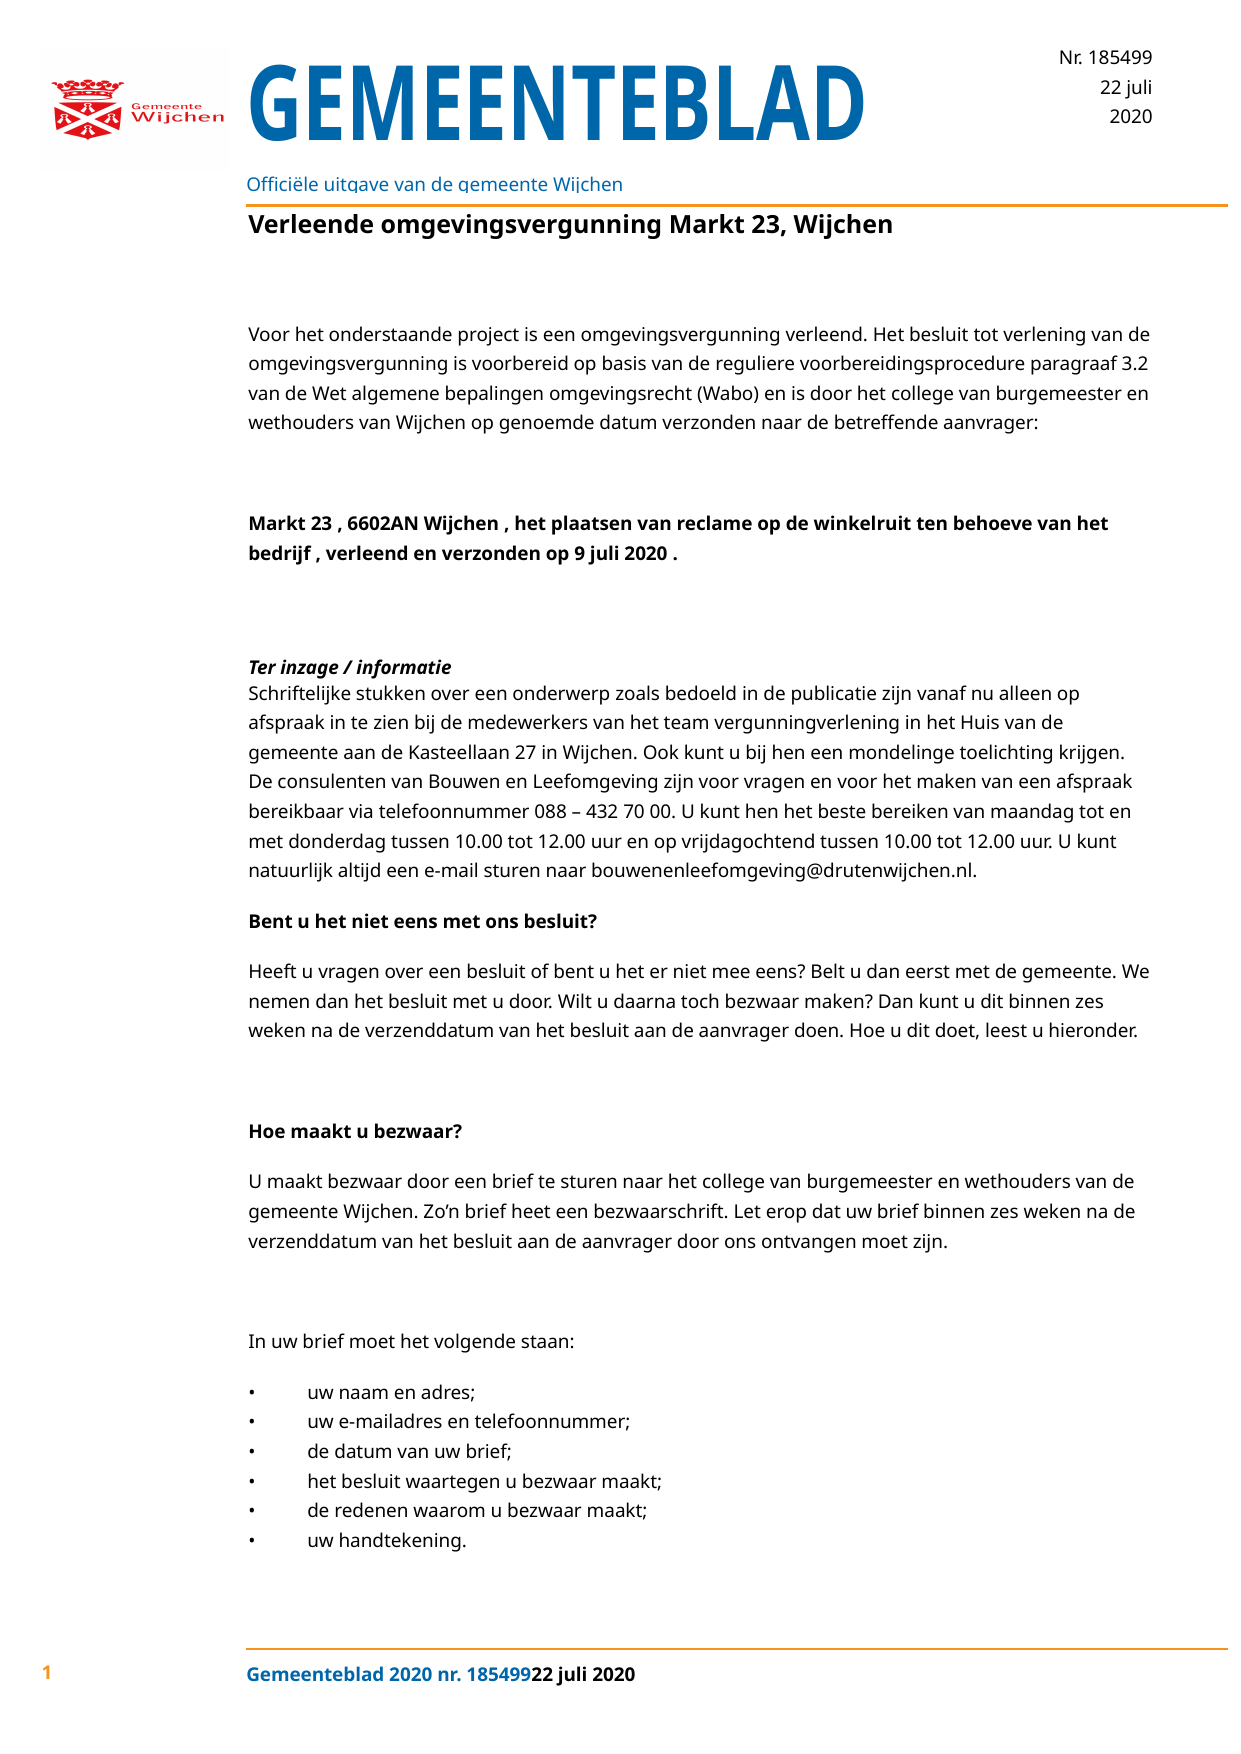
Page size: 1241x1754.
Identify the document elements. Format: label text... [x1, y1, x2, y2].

text In uw brief moet het volgende staan: [248, 1329, 1152, 1354]
text U maakt bezwaar door een brief te sturen naar het college van burgemeester en wethouders van de gemeente Wijchen. Zo’n brief heet een bezwaarschrift. Let erop dat uw brief binnen zes weken na de verzenddatum van het besluit aan de aanvrager door ons ontvangen moet zijn. [248, 1169, 1152, 1254]
picture [41, 47, 231, 172]
list uw e-mailadres en telefoonnummer; [248, 1409, 1152, 1434]
list de datum van uw brief; [248, 1438, 1152, 1464]
text Schriftelijke stukken over een onderwerp zoals bedoeld in de publicatie zijn vanaf nu alleen op afspraak in te zien bij de medewerkers van het team vergunningverlening in het Huis van de gemeente aan de Kasteellaan 27 in Wijchen. Ook kunt u bij hen een mondelinge toelichting krijgen. De consulenten van Bouwen en Leefomgeving zijn voor vragen en voor het maken van een afspraak bereikbaar via telefoonnummer 088 – 432 70 00. U kunt hen het beste bereiken van maandag tot en met donderdag tussen 10.00 tot 12.00 uur en op vrijdagochtend tussen 10.00 tot 12.00 uur. U kunt natuurlijk altijd een e-mail sturen naar bouwenenleefomgeving@drutenwijchen.nl. [248, 680, 1152, 883]
list de redenen waarom u bezwaar maakt; [248, 1497, 1152, 1523]
list het besluit waartegen u bezwaar maakt; [248, 1468, 1152, 1494]
text Verleende omgevingsvergunning Markt 23, Wijchen [248, 207, 1152, 241]
text Bent u het niet eens met ons besluit? [248, 908, 1152, 934]
text Hoe maakt u bezwaar? [248, 1118, 1152, 1144]
text Ter inzage / informatie [248, 654, 1152, 680]
list uw handtekening. [248, 1527, 1152, 1553]
list uw naam en adres; [248, 1379, 1152, 1405]
text Heeft u vragen over een besluit of bent u het er niet mee eens? Belt u dan eerst met de gemeente. We nemen dan het besluit met u door. Wilt u daarna toch bezwaar maken? Dan kunt u dit binnen zes weken na de verzenddatum van het besluit aan de aanvrager doen. Hoe u dit doet, leest u hieronder. [248, 958, 1152, 1043]
text Voor het onderstaande project is een omgevingsvergunning verleend. Het besluit tot verlening van de omgevingsvergunning is voorbereid op basis van de reguliere voorbereidingsprocedure paragraaf 3.2 van de Wet algemene bepalingen omgevingsrecht (Wabo) en is door het college van burgemeester en wethouders van Wijchen op genoemde datum verzonden naar de betreffende aanvrager: [248, 321, 1152, 435]
text Markt 23 , 6602AN Wijchen , het plaatsen van reclame op de winkelruit ten behoeve van het bedrijf , verleend en verzonden op 9 juli 2020 . [248, 510, 1152, 566]
